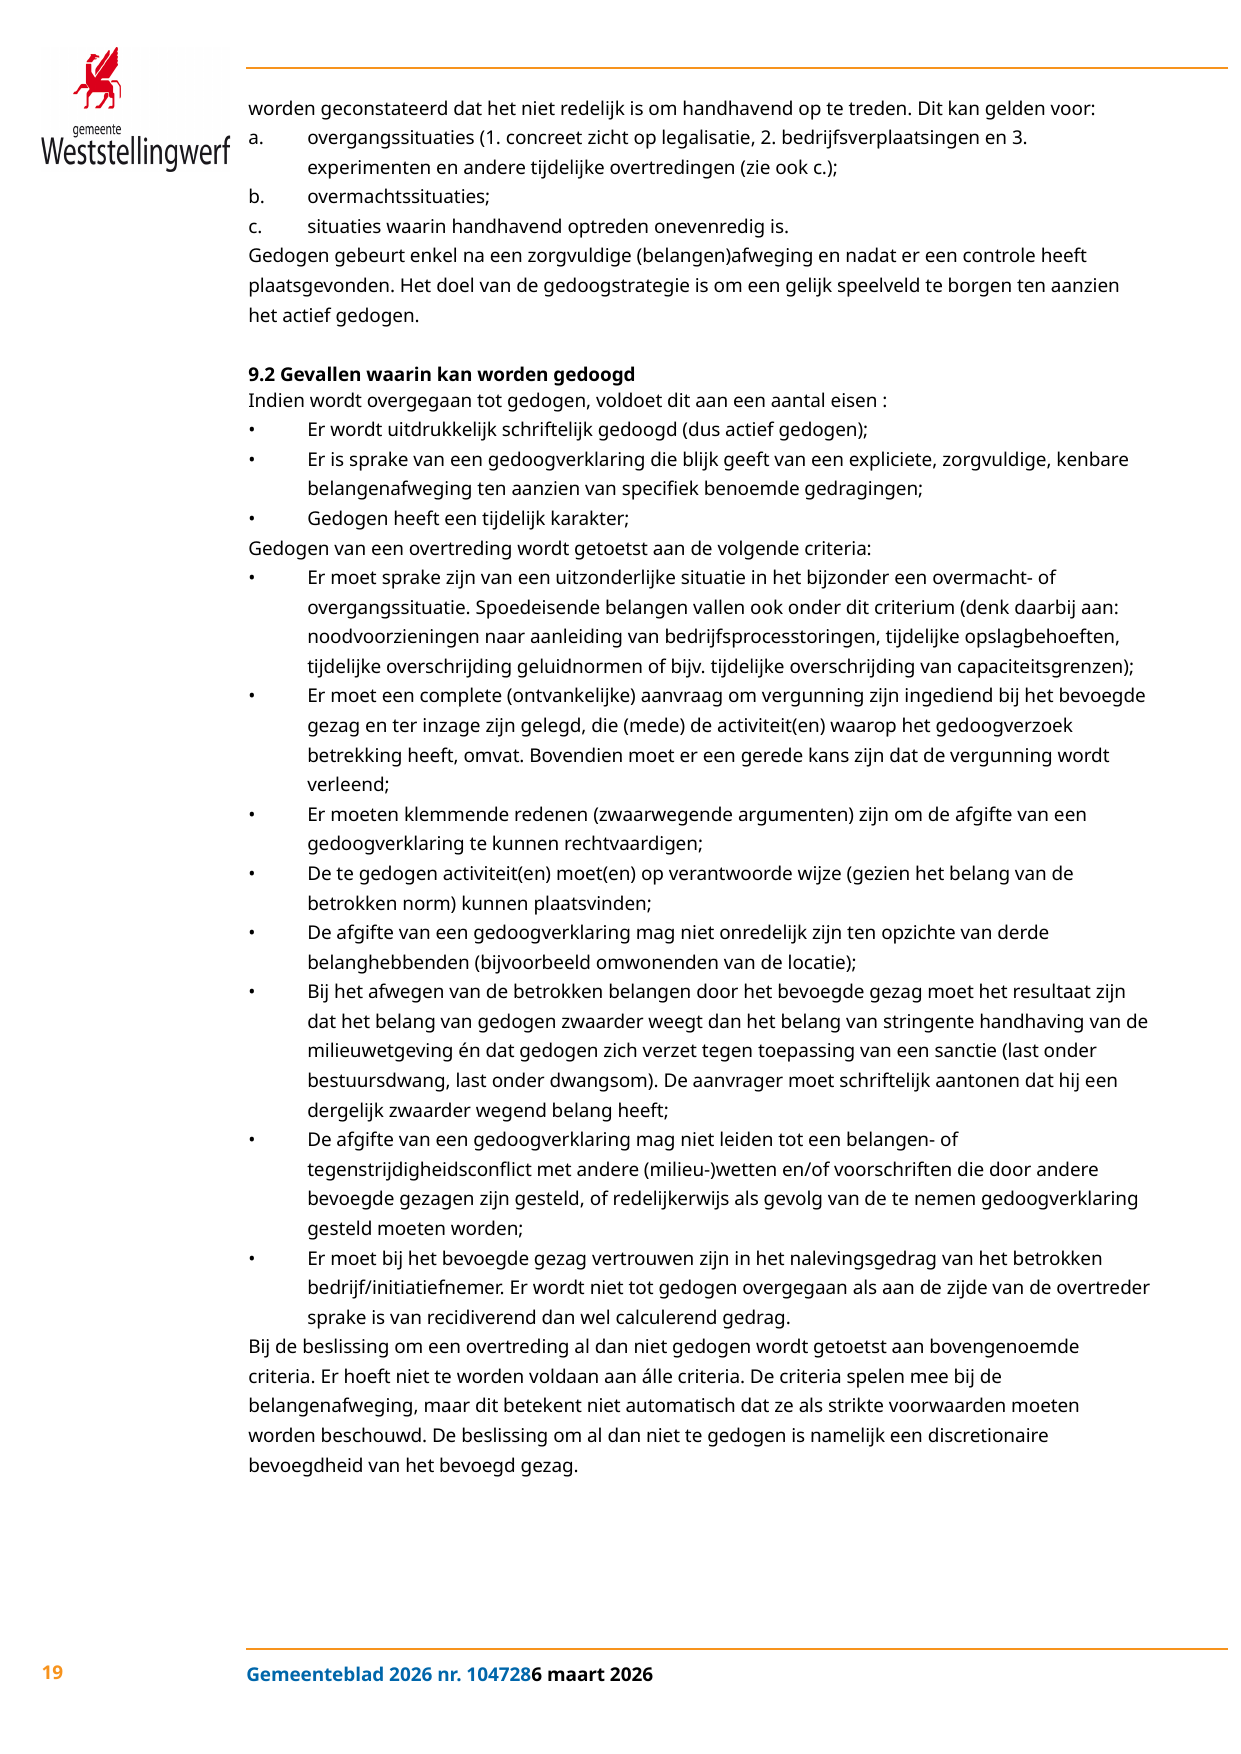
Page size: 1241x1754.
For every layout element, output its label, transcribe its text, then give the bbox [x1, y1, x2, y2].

text 9.2 Gevallen waarin kan worden gedoogd [248, 361, 1152, 387]
list Er moeten klemmende redenen (zwaarwegende argumenten) zijn om de afgifte van een gedoogverklaring te kunnen rechtvaardigen; [248, 801, 1152, 856]
list De te gedogen activiteit(en) moet(en) op verantwoorde wijze (gezien het belang van de betrokken norm) kunnen plaatsvinden; [248, 860, 1152, 915]
list Er moet sprake zijn van een uitzonderlijke situatie in het bijzonder een overmacht- of overgangssituatie. Spoedeisende belangen vallen ook onder dit criterium (denk daarbij aan: noodvoorzieningen naar aanleiding van bedrijfsprocesstoringen, tijdelijke opslagbehoeften, tijdelijke overschrijding geluidnormen of bijv. tijdelijke overschrijding van capaciteitsgrenzen); [248, 564, 1152, 679]
list overmachtssituaties; [248, 183, 1152, 209]
text Indien wordt overgegaan tot gedogen, voldoet dit aan een aantal eisen : [248, 387, 1152, 412]
list Er moet een complete (ontvankelijke) aanvraag om vergunning zijn ingediend bij het bevoegde gezag en ter inzage zijn gelegd, die (mede) de activiteit(en) waarop het gedoogverzoek betrekking heeft, omvat. Bovendien moet er een gerede kans zijn dat de vergunning wordt verleend; [248, 683, 1152, 797]
text worden geconstateerd dat het niet redelijk is om handhavend op te treden. Dit kan gelden voor: [248, 95, 1152, 121]
list Bij het afwegen van de betrokken belangen door het bevoegde gezag moet het resultaat zijn dat het belang van gedogen zwaarder weegt dan het belang van stringente handhaving van de milieuwetgeving én dat gedogen zich verzet tegen toepassing van een sanctie (last onder bestuursdwang, last onder dwangsom). De aanvrager moet schriftelijk aantonen dat hij een dergelijk zwaarder wegend belang heeft; [248, 978, 1152, 1122]
list Er wordt uitdrukkelijk schriftelijk gedoogd (dus actief gedogen); [248, 416, 1152, 442]
text Bij de beslissing om een overtreding al dan niet gedogen wordt getoetst aan bovengenoemde criteria. Er hoeft niet te worden voldaan aan álle criteria. De criteria spelen mee bij de belangenafweging, maar dit betekent niet automatisch dat ze als strikte voorwaarden moeten worden beschouwd. De beslissing om al dan niet te gedogen is namelijk een discretionaire bevoegdheid van het bevoegd gezag. [248, 1333, 1152, 1477]
picture [41, 47, 231, 172]
list Er is sprake van een gedoogverklaring die blijk geeft van een expliciete, zorgvuldige, kenbare belangenafweging ten aanzien van specifiek benoemde gedragingen; [248, 446, 1152, 501]
text Gedogen van een overtreding wordt getoetst aan de volgende criteria: [248, 535, 1152, 560]
list Er moet bij het bevoegde gezag vertrouwen zijn in het nalevingsgedrag van het betrokken bedrijf/initiatiefnemer. Er wordt niet tot gedogen overgegaan als aan de zijde van de overtreder sprake is van recidiverend dan wel calculerend gedrag. [248, 1245, 1152, 1329]
list De afgifte van een gedoogverklaring mag niet leiden tot een belangen- of tegenstrijdigheidsconflict met andere (milieu-)wetten en/of voorschriften die door andere bevoegde gezagen zijn gesteld, of redelijkerwijs als gevolg van de te nemen gedoogverklaring gesteld moeten worden; [248, 1126, 1152, 1241]
list overgangssituaties (1. concreet zicht op legalisatie, 2. bedrijfsverplaatsingen en 3. experimenten en andere tijdelijke overtredingen (zie ook c.); [248, 124, 1152, 180]
list De afgifte van een gedoogverklaring mag niet onredelijk zijn ten opzichte van derde belanghebbenden (bijvoorbeeld omwonenden van de locatie); [248, 919, 1152, 974]
text Gedogen gebeurt enkel na een zorgvuldige (belangen)afweging en nadat er een controle heeft plaatsgevonden. Het doel van de gedoogstrategie is om een gelijk speelveld te borgen ten aanzien het actief gedogen. [248, 243, 1152, 328]
list Gedogen heeft een tijdelijk karakter; [248, 505, 1152, 531]
list situaties waarin handhavend optreden onevenredig is. [248, 213, 1152, 239]
